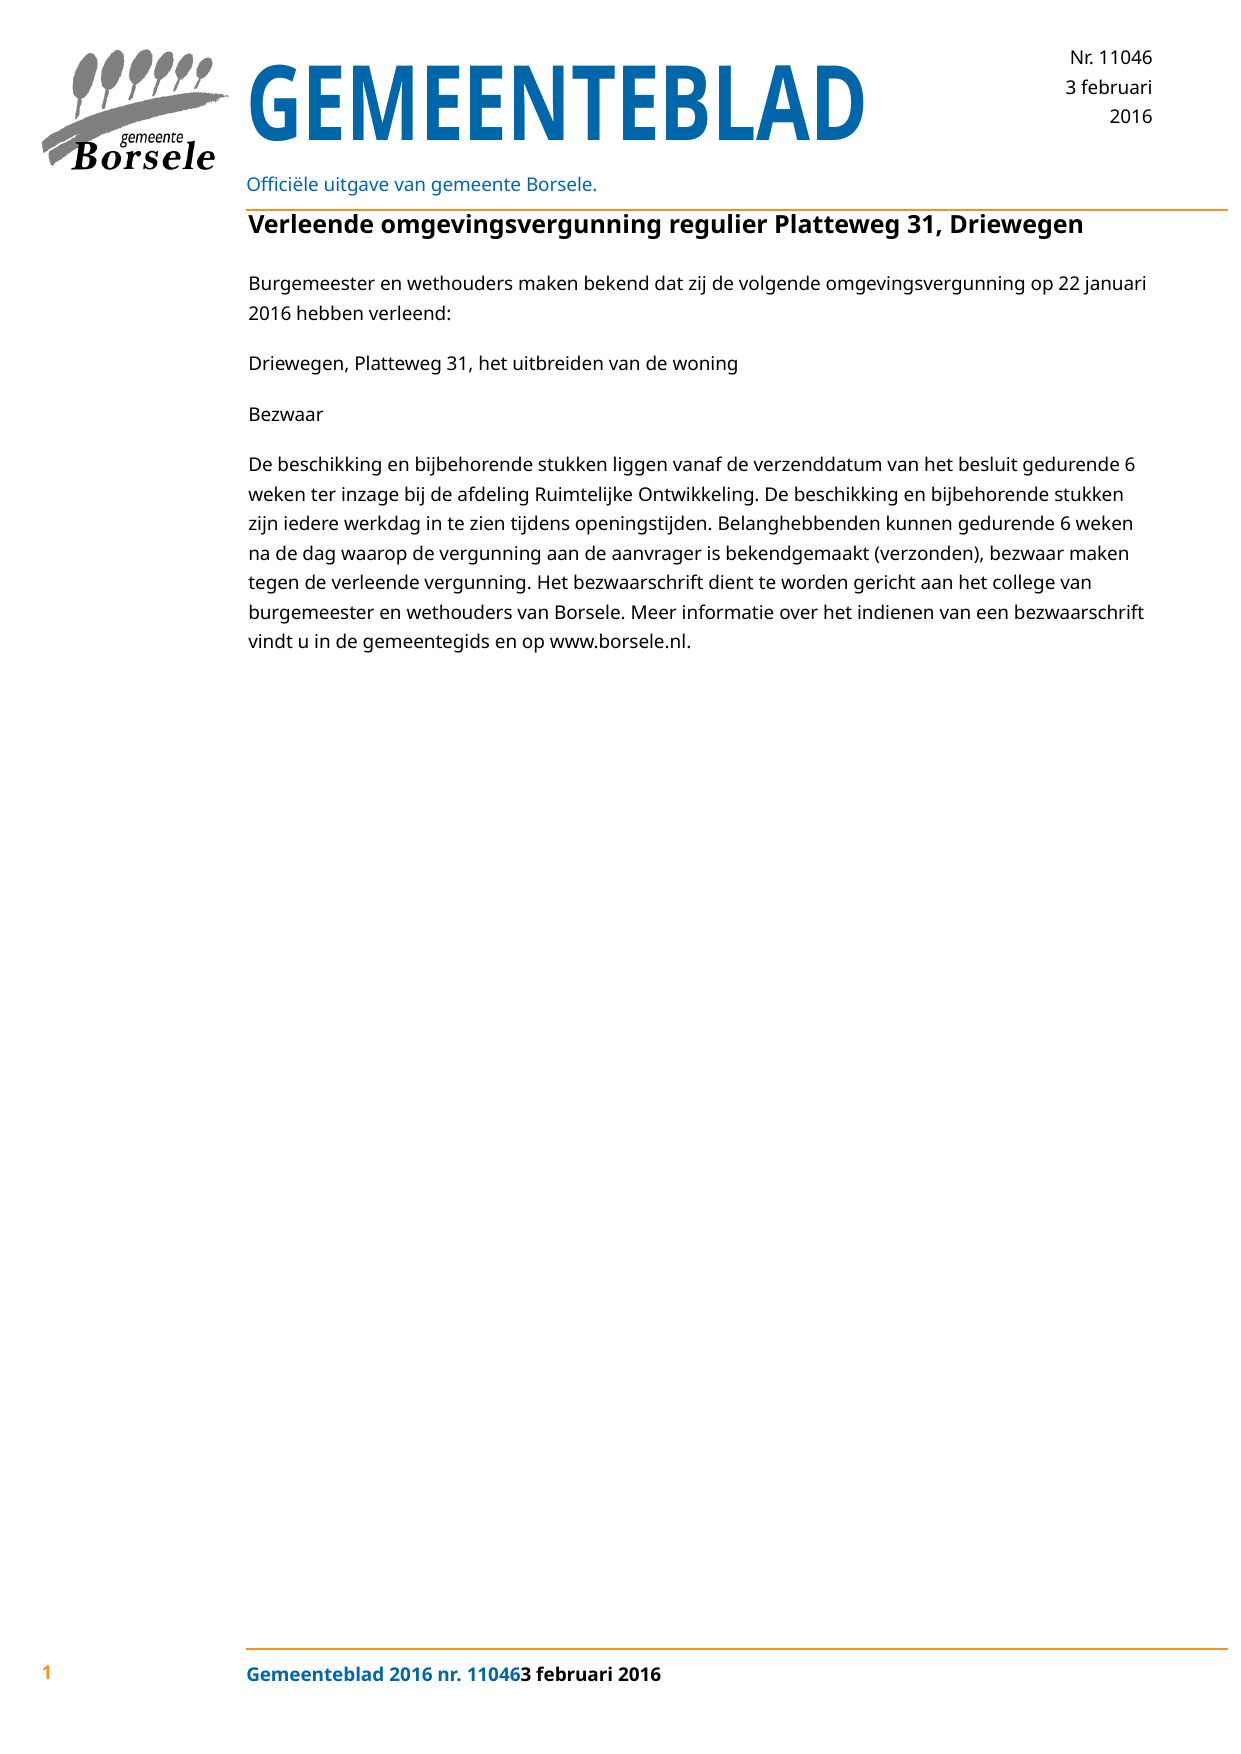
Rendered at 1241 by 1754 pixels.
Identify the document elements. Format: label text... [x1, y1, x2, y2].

text Driewegen, Platteweg 31, het uitbreiden van de woning [248, 350, 1152, 376]
text Bezwaar [248, 401, 1152, 426]
picture [41, 47, 231, 172]
text De beschikking en bijbehorende stukken liggen vanaf de verzenddatum van het besluit gedurende 6 weken ter inzage bij de afdeling Ruimtelijke Ontwikkeling. De beschikking en bijbehorende stukken zijn iedere werkdag in te zien tijdens openingstijden. Belanghebbenden kunnen gedurende 6 weken na de dag waarop de vergunning aan de aanvrager is bekendgemaakt (verzonden), bezwaar maken tegen de verleende vergunning. Het bezwaarschrift dient te worden gericht aan het college van burgemeester en wethouders van Borsele. Meer informatie over het indienen van een bezwaarschrift vindt u in de gemeentegids en op www.borsele.nl. [248, 451, 1152, 654]
text Verleende omgevingsvergunning regulier Platteweg 31, Driewegen [248, 211, 1152, 241]
text Burgemeester en wethouders maken bekend dat zij de volgende omgevingsvergunning op 22 januari 2016 hebben verleend: [248, 270, 1152, 326]
